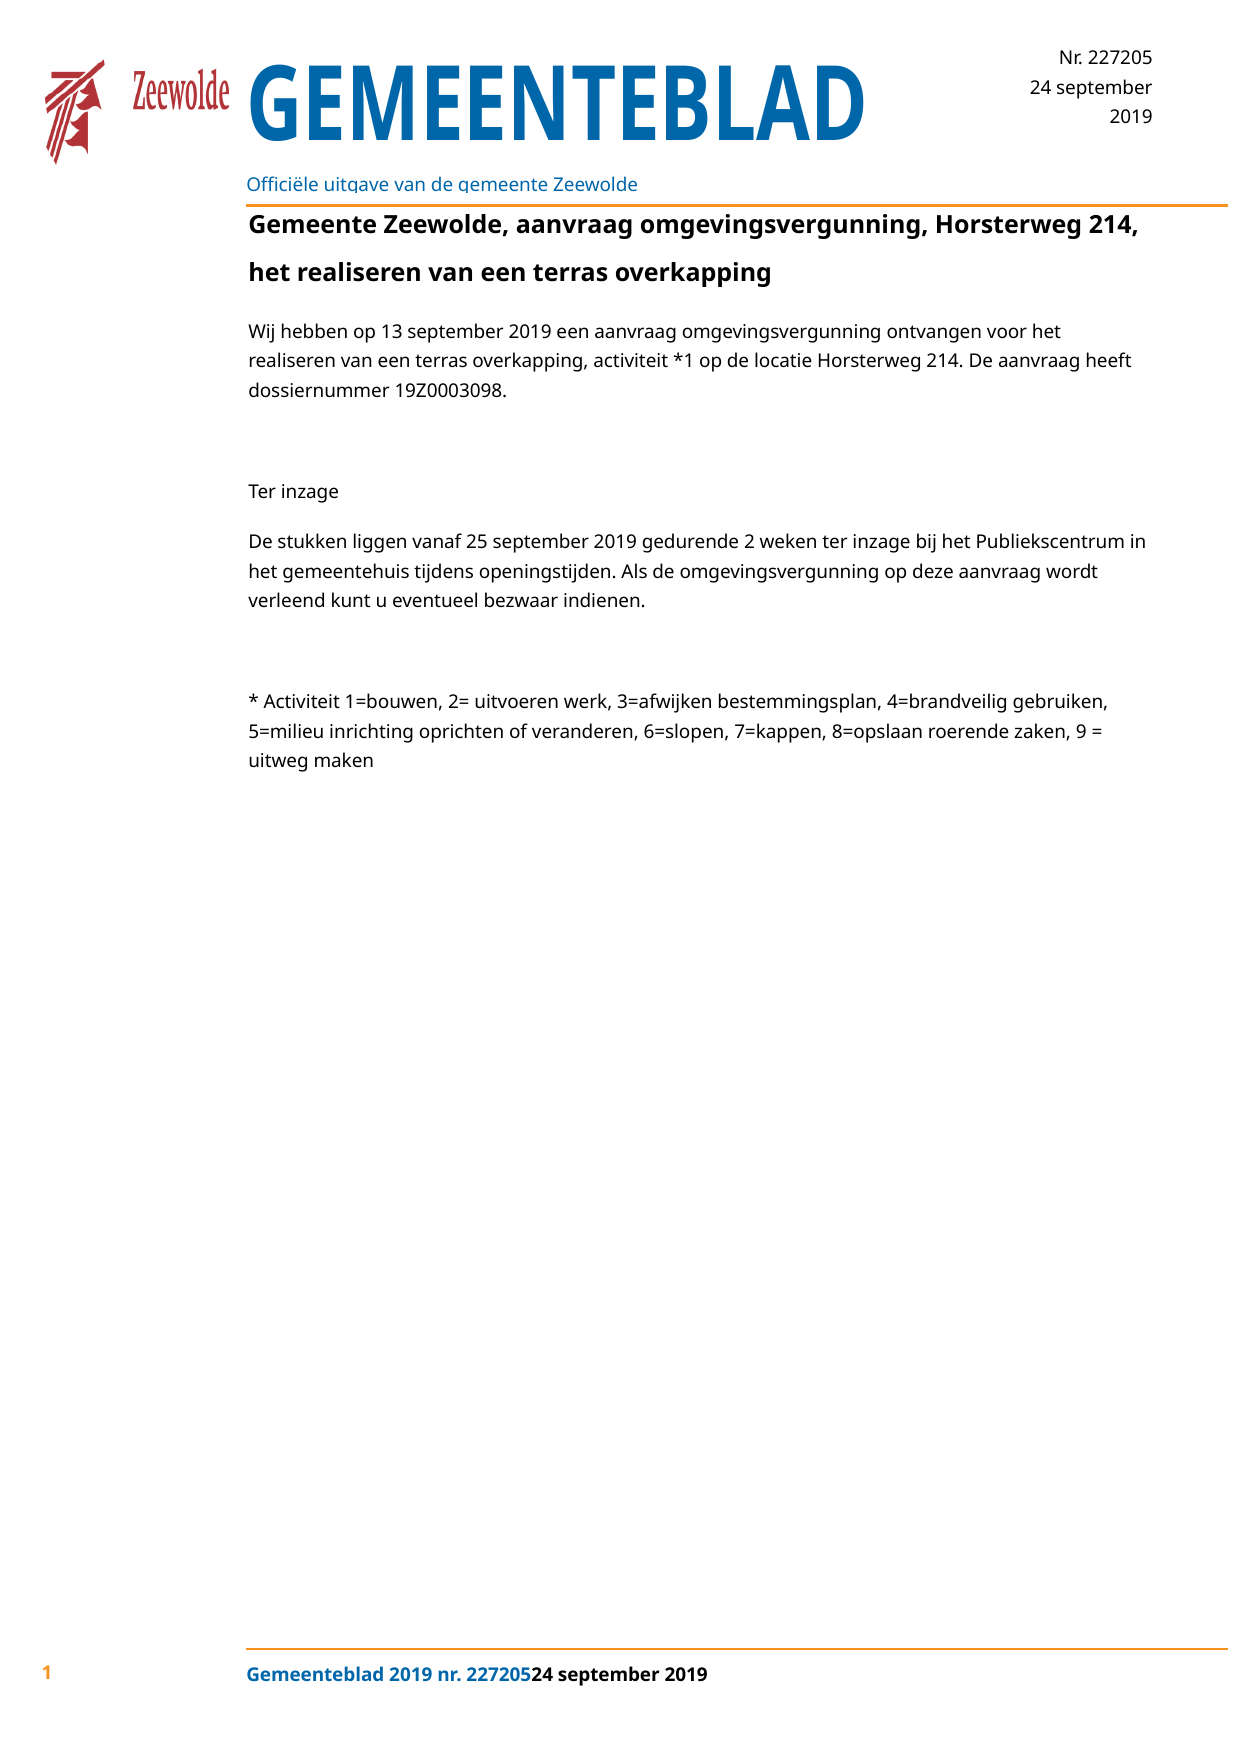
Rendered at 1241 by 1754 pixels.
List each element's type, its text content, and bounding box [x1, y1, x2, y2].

text Ter inzage [248, 478, 1152, 504]
text Wij hebben op 13 september 2019 een aanvraag omgevingsvergunning ontvangen voor het realiseren van een terras overkapping, activiteit *1 op de locatie Horsterweg 214. De aanvraag heeft dossiernummer 19Z0003098. [248, 318, 1152, 403]
text * Activiteit 1=bouwen, 2= uitvoeren werk, 3=afwijken bestemmingsplan, 4=brandveilig gebruiken, 5=milieu inrichting oprichten of veranderen, 6=slopen, 7=kappen, 8=opslaan roerende zaken, 9 = uitweg maken [248, 688, 1152, 773]
text Gemeente Zeewolde, aanvraag omgevingsvergunning, Horsterweg 214, het realiseren van een terras overkapping [248, 207, 1152, 288]
text De stukken liggen vanaf 25 september 2019 gedurende 2 weken ter inzage bij het Publiekscentrum in het gemeentehuis tijdens openingstijden. Als de omgevingsvergunning op deze aanvraag wordt verleend kunt u eventueel bezwaar indienen. [248, 528, 1152, 613]
picture [41, 47, 231, 172]
